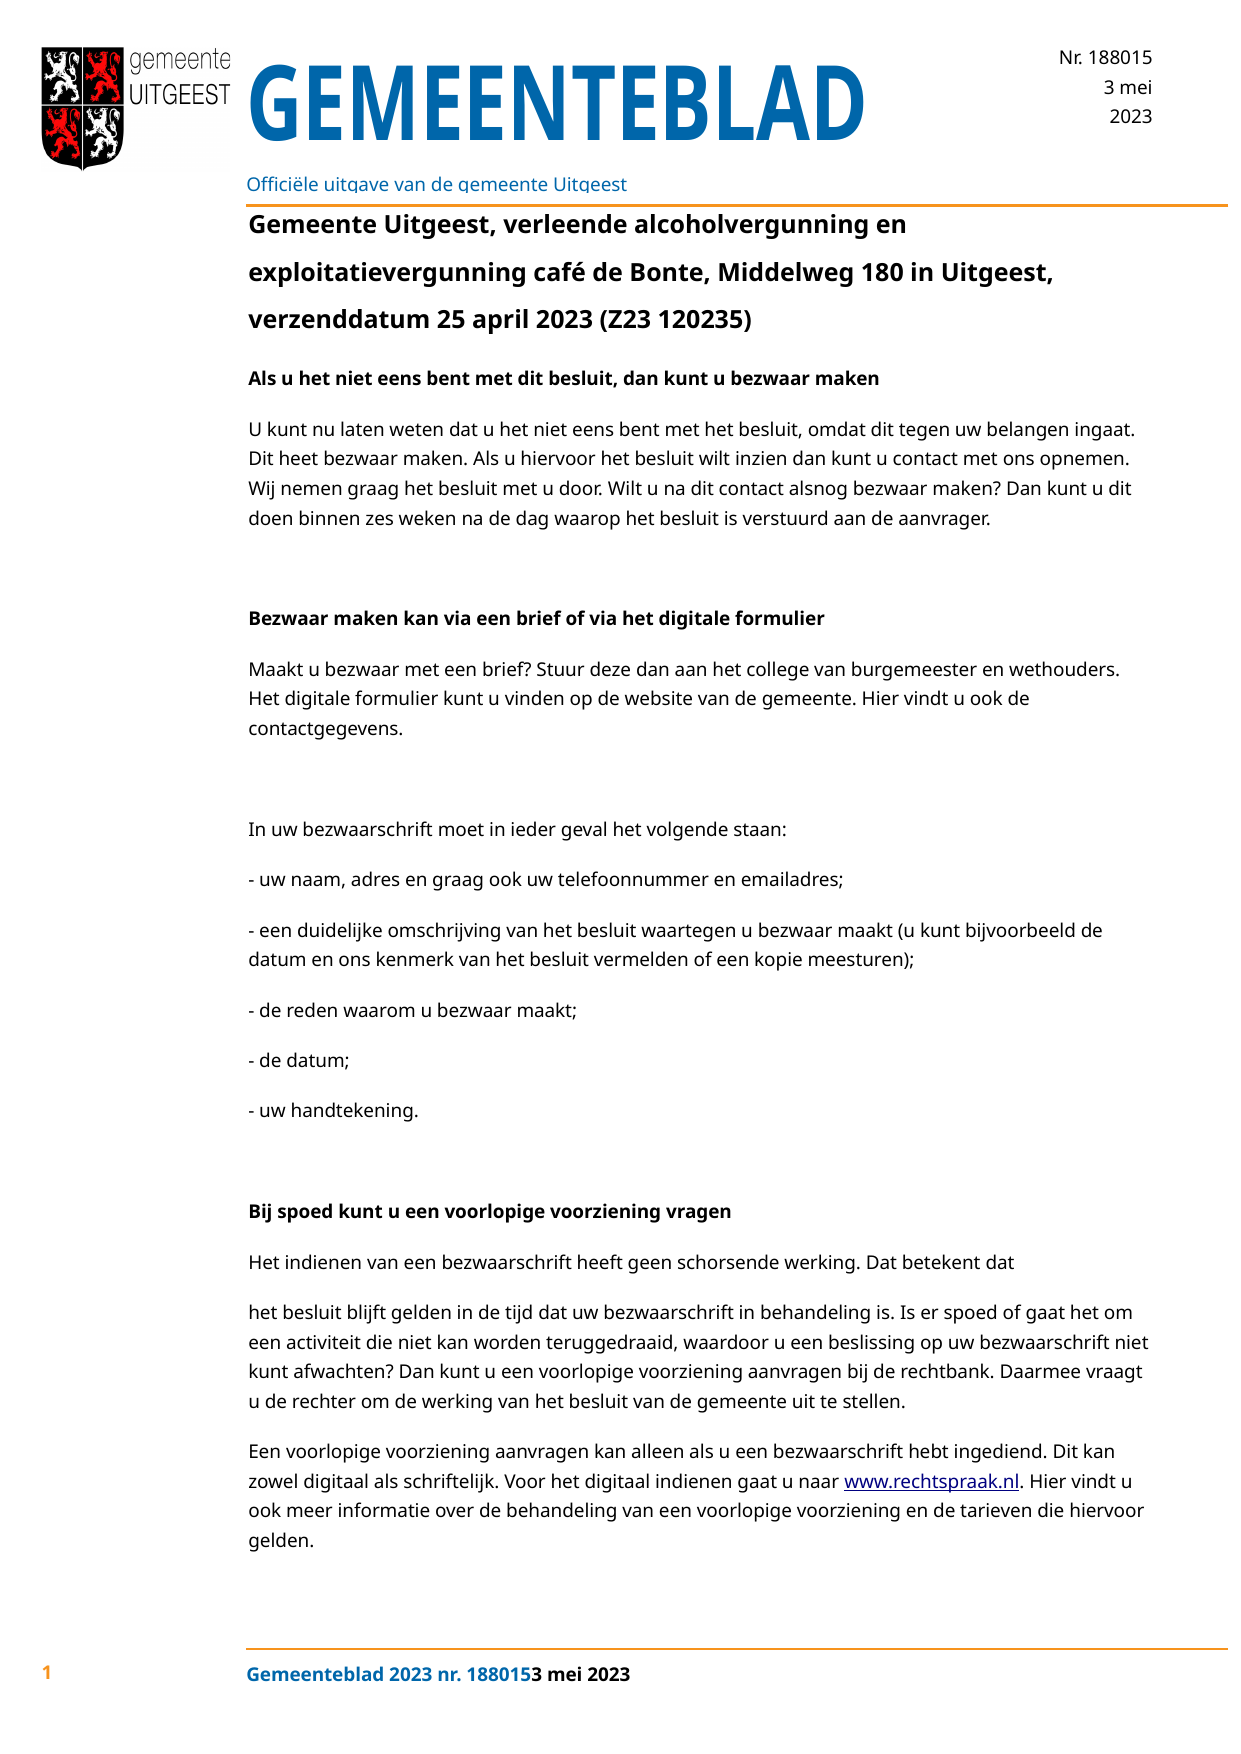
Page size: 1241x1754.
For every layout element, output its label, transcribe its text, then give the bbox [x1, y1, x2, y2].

picture [41, 47, 231, 172]
text Het indienen van een bezwaarschrift heeft geen schorsende werking. Dat betekent dat [248, 1249, 1152, 1274]
text het besluit blijft gelden in de tijd dat uw bezwaarschrift in behandeling is. Is er spoed of gaat het om een activiteit die niet kan worden teruggedraaid, waardoor u een beslissing op uw bezwaarschrift niet kunt afwachten? Dan kunt u een voorlopige voorziening aanvragen bij de rechtbank. Daarmee vraagt u de rechter om de werking van het besluit van de gemeente uit te stellen. [248, 1299, 1152, 1414]
text Maakt u bezwaar met een brief? Stuur deze dan aan het college van burgemeester en wethouders. Het digitale formulier kunt u vinden op de website van de gemeente. Hier vindt u ook de contactgegevens. [248, 656, 1152, 741]
text U kunt nu laten weten dat u het niet eens bent met het besluit, omdat dit tegen uw belangen ingaat. Dit heet bezwaar maken. Als u hiervoor het besluit wilt inzien dan kunt u contact met ons opnemen. Wij nemen graag het besluit met u door. Wilt u na dit contact alsnog bezwaar maken? Dan kunt u dit doen binnen zes weken na de dag waarop het besluit is verstuurd aan de aanvrager. [248, 416, 1152, 530]
text Bij spoed kunt u een voorlopige voorziening vragen [248, 1198, 1152, 1224]
text - uw handtekening. [248, 1098, 1152, 1123]
text - een duidelijke omschrijving van het besluit waartegen u bezwaar maakt (u kunt bijvoorbeeld de datum en ons kenmerk van het besluit vermelden of een kopie meesturen); [248, 917, 1152, 972]
text - uw naam, adres en graag ook uw telefoonnummer en emailadres; [248, 866, 1152, 892]
text - de datum; [248, 1047, 1152, 1073]
text - de reden waarom u bezwaar maakt; [248, 997, 1152, 1022]
text Als u het niet eens bent met dit besluit, dan kunt u bezwaar maken [248, 366, 1152, 391]
text Gemeente Uitgeest, verleende alcoholvergunning en exploitatievergunning café de Bonte, Middelweg 180 in Uitgeest, verzenddatum 25 april 2023 (Z23 120235) [248, 207, 1152, 336]
text Een voorlopige voorziening aanvragen kan alleen als u een bezwaarschrift hebt ingediend. Dit kan zowel digitaal als schriftelijk. Voor het digitaal indienen gaat u naar www.rechtspraak.nl. Hier vindt u ook meer informatie over de behandeling van een voorlopige voorziening en de tarieven die hiervoor gelden. [248, 1438, 1152, 1553]
text In uw bezwaarschrift moet in ieder geval het volgende staan: [248, 816, 1152, 842]
text Bezwaar maken kan via een brief of via het digitale formulier [248, 606, 1152, 631]
